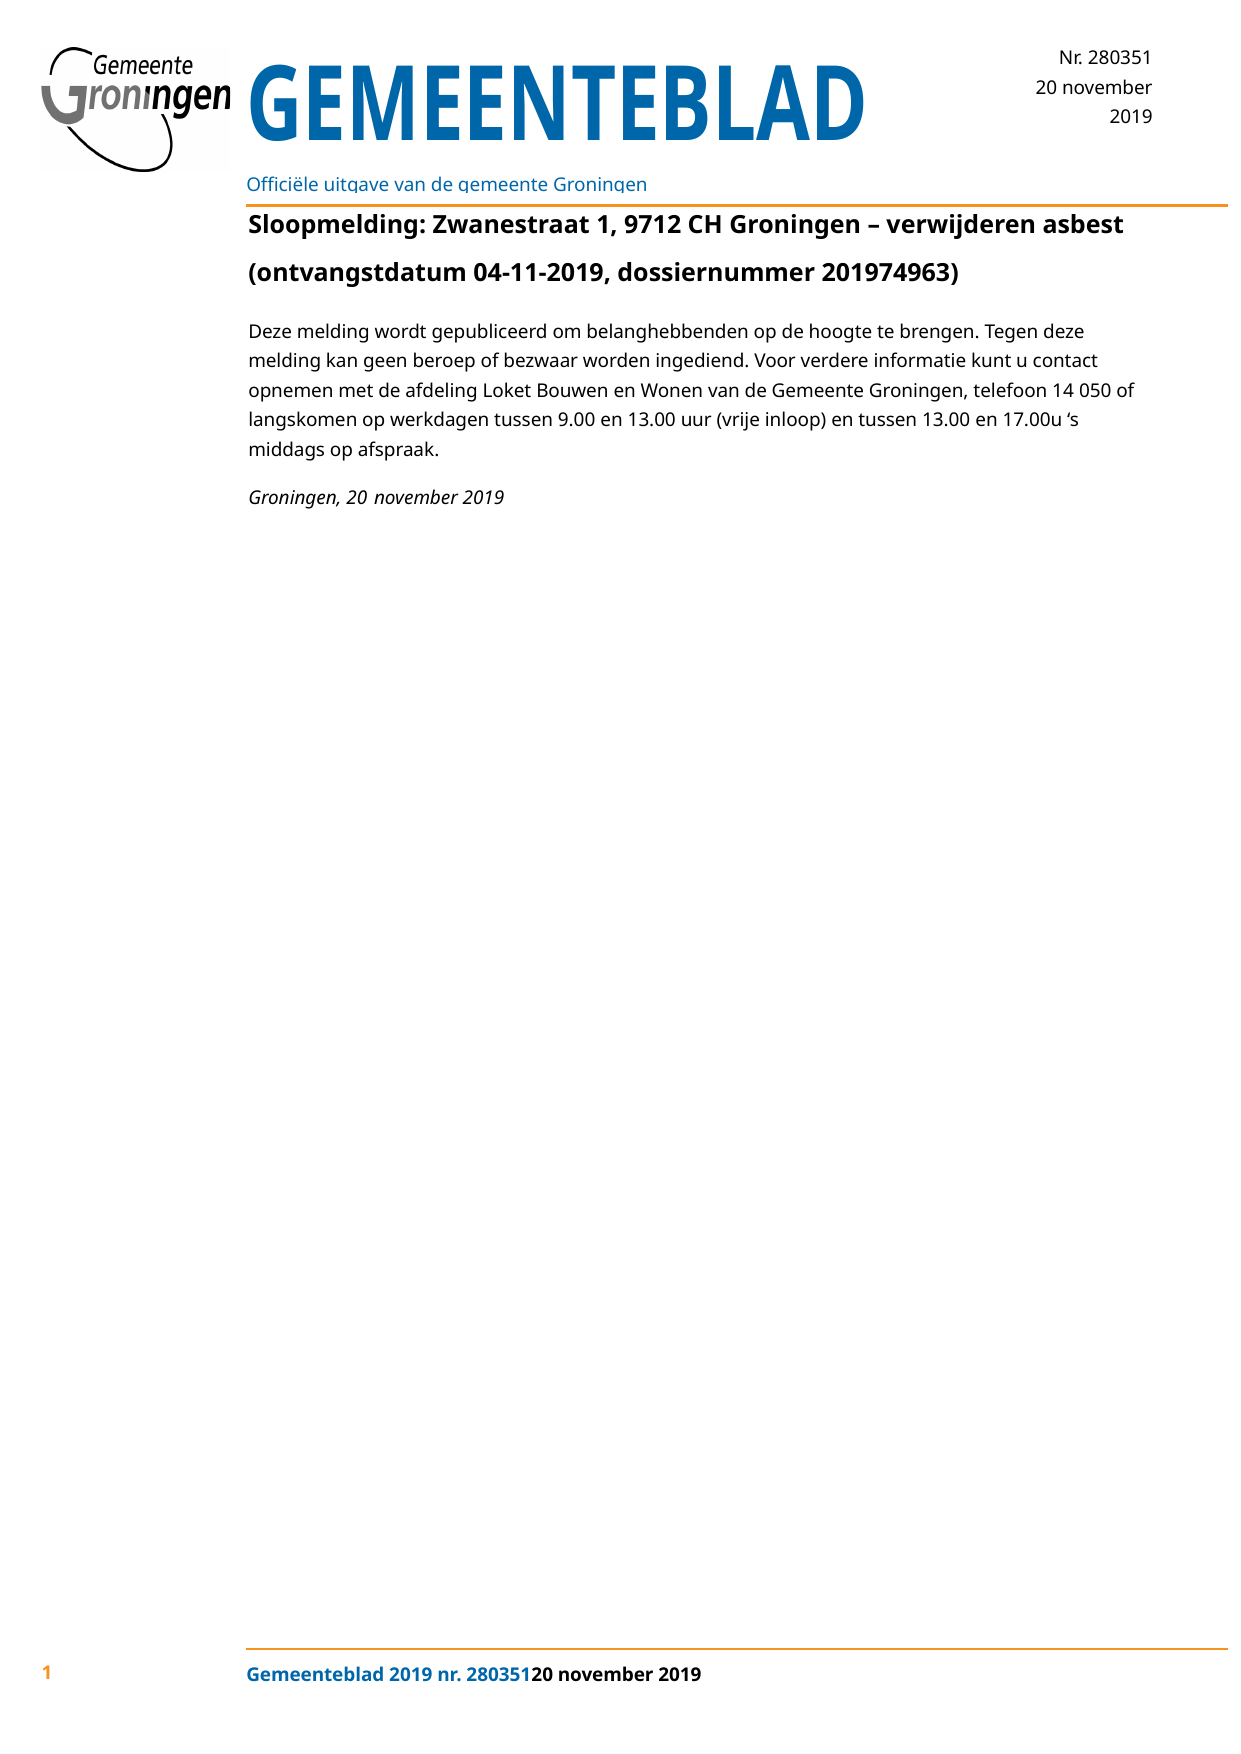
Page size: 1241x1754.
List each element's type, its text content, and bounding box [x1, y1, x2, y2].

picture [41, 47, 231, 172]
text Sloopmelding: Zwanestraat 1, 9712 CH Groningen – verwijderen asbest (ontvangstdatum 04-11-2019, dossiernummer 201974963) [248, 207, 1152, 288]
text Groningen, 20 november 2019 [248, 484, 1152, 510]
text Deze melding wordt gepubliceerd om belanghebbenden op de hoogte te brengen. Tegen deze melding kan geen beroep of bezwaar worden ingediend. Voor verdere informatie kunt u contact opnemen met de afdeling Loket Bouwen en Wonen van de Gemeente Groningen, telefoon 14 050 of langskomen op werkdagen tussen 9.00 en 13.00 uur (vrije inloop) en tussen 13.00 en 17.00u ‘s middags op afspraak. [248, 318, 1152, 462]
